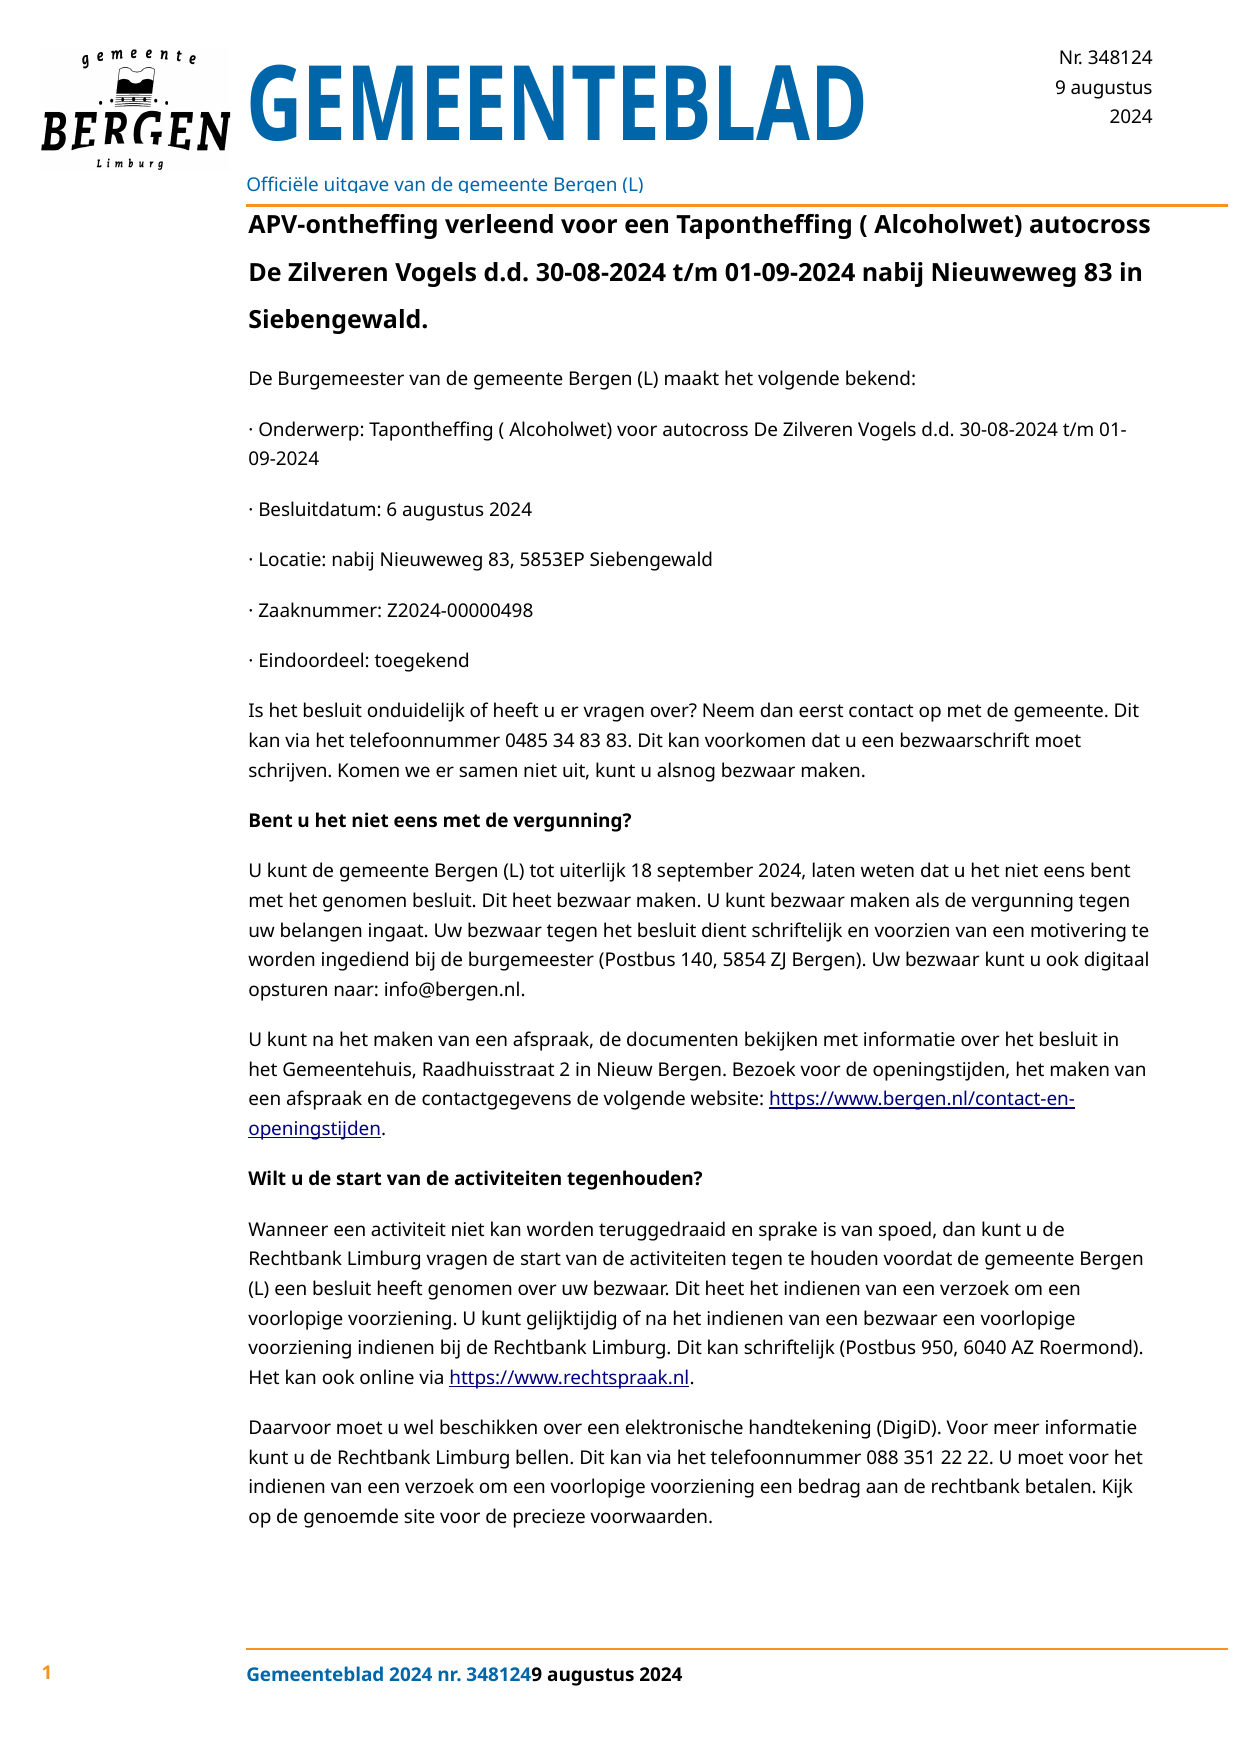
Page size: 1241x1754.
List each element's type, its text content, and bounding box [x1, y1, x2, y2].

text · Onderwerp: Tapontheffing ( Alcoholwet) voor autocross De Zilveren Vogels d.d. 30-08-2024 t/m 01-09-2024 [248, 416, 1152, 471]
text · Zaaknummer: Z2024-00000498 [248, 597, 1152, 622]
text APV-ontheffing verleend voor een Tapontheffing ( Alcoholwet) autocross De Zilveren Vogels d.d. 30-08-2024 t/m 01-09-2024 nabij Nieuweweg 83 in Siebengewald. [248, 207, 1152, 336]
text · Besluitdatum: 6 augustus 2024 [248, 496, 1152, 522]
picture [41, 47, 231, 172]
text Daarvoor moet u wel beschikken over een elektronische handtekening (DigiD). Voor meer informatie kunt u de Rechtbank Limburg bellen. Dit kan via het telefoonnummer 088 351 22 22. U moet voor het indienen van een verzoek om een voorlopige voorziening een bedrag aan de rechtbank betalen. Kijk op de genoemde site voor de precieze voorwaarden. [248, 1414, 1152, 1529]
text · Locatie: nabij Nieuweweg 83, 5853EP Siebengewald [248, 546, 1152, 572]
text U kunt na het maken van een afspraak, de documenten bekijken met informatie over het besluit in het Gemeentehuis, Raadhuisstraat 2 in Nieuw Bergen. Bezoek voor de openingstijden, het maken van een afspraak en de contactgegevens de volgende website: https://www.bergen.nl/contact-en-openingstijden. [248, 1026, 1152, 1141]
text Wilt u de start van de activiteiten tegenhouden? [248, 1166, 1152, 1191]
text Is het besluit onduidelijk of heeft u er vragen over? Neem dan eerst contact op met de gemeente. Dit kan via het telefoonnummer 0485 34 83 83. Dit kan voorkomen dat u een bezwaarschrift moet schrijven. Komen we er samen niet uit, kunt u alsnog bezwaar maken. [248, 698, 1152, 782]
text Wanneer een activiteit niet kan worden teruggedraaid en sprake is van spoed, dan kunt u de Rechtbank Limburg vragen de start van de activiteiten tegen te houden voordat de gemeente Bergen (L) een besluit heeft genomen over uw bezwaar. Dit heet het indienen van een verzoek om een voorlopige voorziening. U kunt gelijktijdig of na het indienen van een bezwaar een voorlopige voorziening indienen bij de Rechtbank Limburg. Dit kan schriftelijk (Postbus 950, 6040 AZ Roermond). Het kan ook online via https://www.rechtspraak.nl. [248, 1216, 1152, 1389]
text U kunt de gemeente Bergen (L) tot uiterlijk 18 september 2024, laten weten dat u het niet eens bent met het genomen besluit. Dit heet bezwaar maken. U kunt bezwaar maken als de vergunning tegen uw belangen ingaat. Uw bezwaar tegen het besluit dient schriftelijk en voorzien van een motivering te worden ingediend bij de burgemeester (Postbus 140, 5854 ZJ Bergen). Uw bezwaar kunt u ook digitaal opsturen naar: info@bergen.nl. [248, 858, 1152, 1002]
text Bent u het niet eens met de vergunning? [248, 807, 1152, 833]
text De Burgemeester van de gemeente Bergen (L) maakt het volgende bekend: [248, 366, 1152, 391]
text · Eindoordeel: toegekend [248, 647, 1152, 673]
